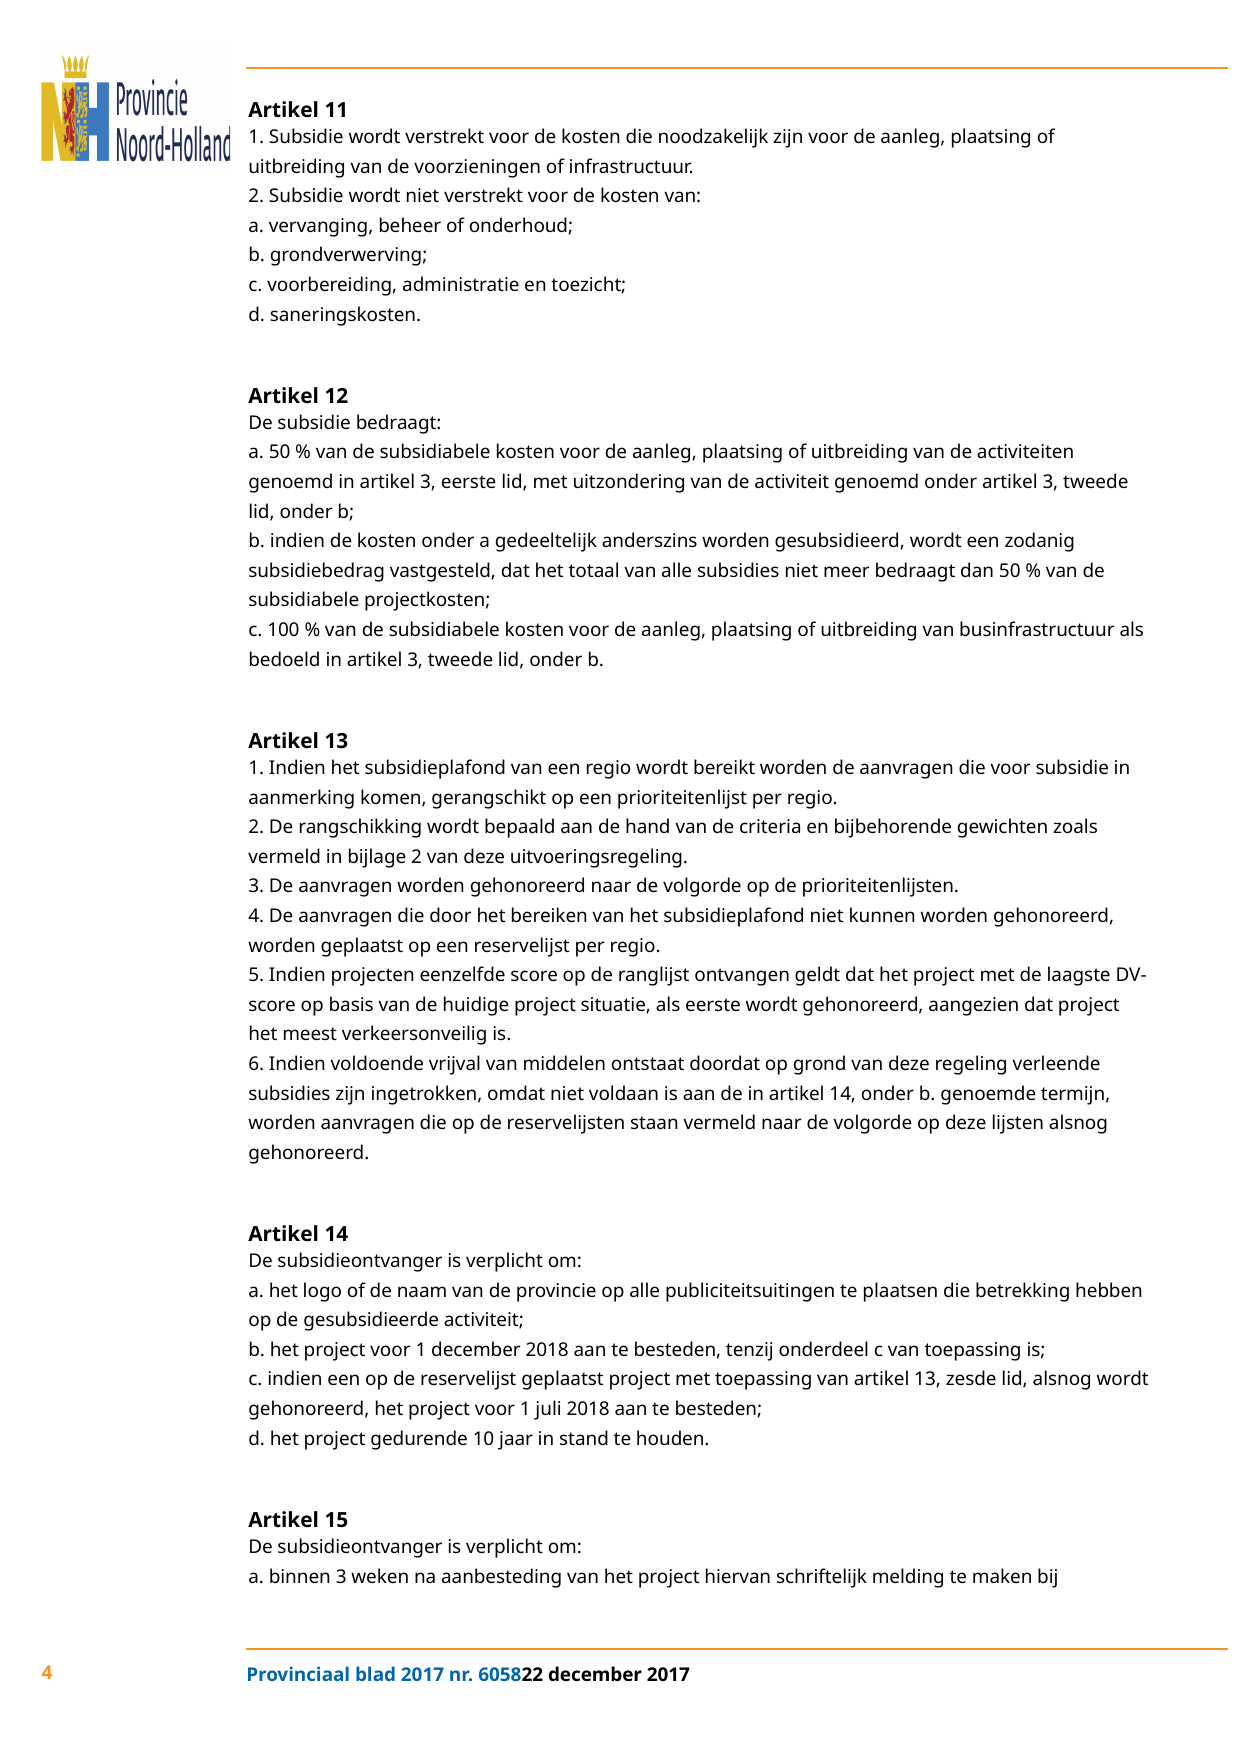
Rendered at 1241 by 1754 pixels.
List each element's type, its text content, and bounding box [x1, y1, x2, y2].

text b. indien de kosten onder a gedeeltelijk anderszins worden gesubsidieerd, wordt een zodanig subsidiebedrag vastgesteld, dat het totaal van alle subsidies niet meer bedraagt dan 50 % van de subsidiabele projectkosten; [248, 527, 1152, 612]
text a. vervanging, beheer of onderhoud; [248, 212, 1152, 238]
text c. voorbereiding, administratie en toezicht; [248, 271, 1152, 297]
text a. 50 % van de subsidiabele kosten voor de aanleg, plaatsing of uitbreiding van de activiteiten genoemd in artikel 3, eerste lid, met uitzondering van de activiteit genoemd onder artikel 3, tweede lid, onder b; [248, 439, 1152, 524]
text 2. De rangschikking wordt bepaald aan de hand van de criteria en bijbehorende gewichten zoals vermeld in bijlage 2 van deze uitvoeringsregeling. [248, 813, 1152, 869]
text d. saneringskosten. [248, 301, 1152, 326]
text 1. Subsidie wordt verstrekt voor de kosten die noodzakelijk zijn voor de aanleg, plaatsing of uitbreiding van de voorzieningen of infrastructuur. [248, 123, 1152, 178]
text d. het project gedurende 10 jaar in stand te houden. [248, 1425, 1152, 1451]
text De subsidieontvanger is verplicht om: [248, 1533, 1152, 1559]
text c. 100 % van de subsidiabele kosten voor de aanleg, plaatsing of uitbreiding van businfrastructuur als bedoeld in artikel 3, tweede lid, onder b. [248, 616, 1152, 672]
text a. het logo of de naam van de provincie op alle publiciteitsuitingen te plaatsen die betrekking hebben op de gesubsidieerde activiteit; [248, 1277, 1152, 1332]
text 1. Indien het subsidieplafond van een regio wordt bereikt worden de aanvragen die voor subsidie in aanmerking komen, gerangschikt op een prioriteitenlijst per regio. [248, 754, 1152, 809]
text Artikel 13 [248, 726, 1152, 754]
text Artikel 11 [248, 95, 1152, 123]
text 4. De aanvragen die door het bereiken van het subsidieplafond niet kunnen worden gehonoreerd, worden geplaatst op een reservelijst per regio. [248, 902, 1152, 957]
text De subsidie bedraagt: [248, 409, 1152, 435]
text 5. Indien projecten eenzelfde score op de ranglijst ontvangen geldt dat het project met de laagste DV-score op basis van de huidige project situatie, als eerste wordt gehonoreerd, aangezien dat project het meest verkeersonveilig is. [248, 961, 1152, 1046]
text Artikel 14 [248, 1219, 1152, 1247]
text 2. Subsidie wordt niet verstrekt voor de kosten van: [248, 182, 1152, 208]
text Artikel 15 [248, 1505, 1152, 1533]
text De subsidieontvanger is verplicht om: [248, 1247, 1152, 1273]
text b. grondverwerving; [248, 242, 1152, 267]
text a. binnen 3 weken na aanbesteding van het project hiervan schriftelijk melding te maken bij [248, 1563, 1152, 1588]
text 6. Indien voldoende vrijval van middelen ontstaat doordat op grond van deze regeling verleende subsidies zijn ingetrokken, omdat niet voldaan is aan de in artikel 14, onder b. genoemde termijn, worden aanvragen die op de reservelijsten staan vermeld naar de volgorde op deze lijsten alsnog gehonoreerd. [248, 1050, 1152, 1164]
text Artikel 12 [248, 381, 1152, 409]
text 3. De aanvragen worden gehonoreerd naar de volgorde op de prioriteitenlijsten. [248, 873, 1152, 898]
picture [41, 47, 231, 172]
text b. het project voor 1 december 2018 aan te besteden, tenzij onderdeel c van toepassing is; [248, 1336, 1152, 1362]
text c. indien een op de reservelijst geplaatst project met toepassing van artikel 13, zesde lid, alsnog wordt gehonoreerd, het project voor 1 juli 2018 aan te besteden; [248, 1366, 1152, 1421]
